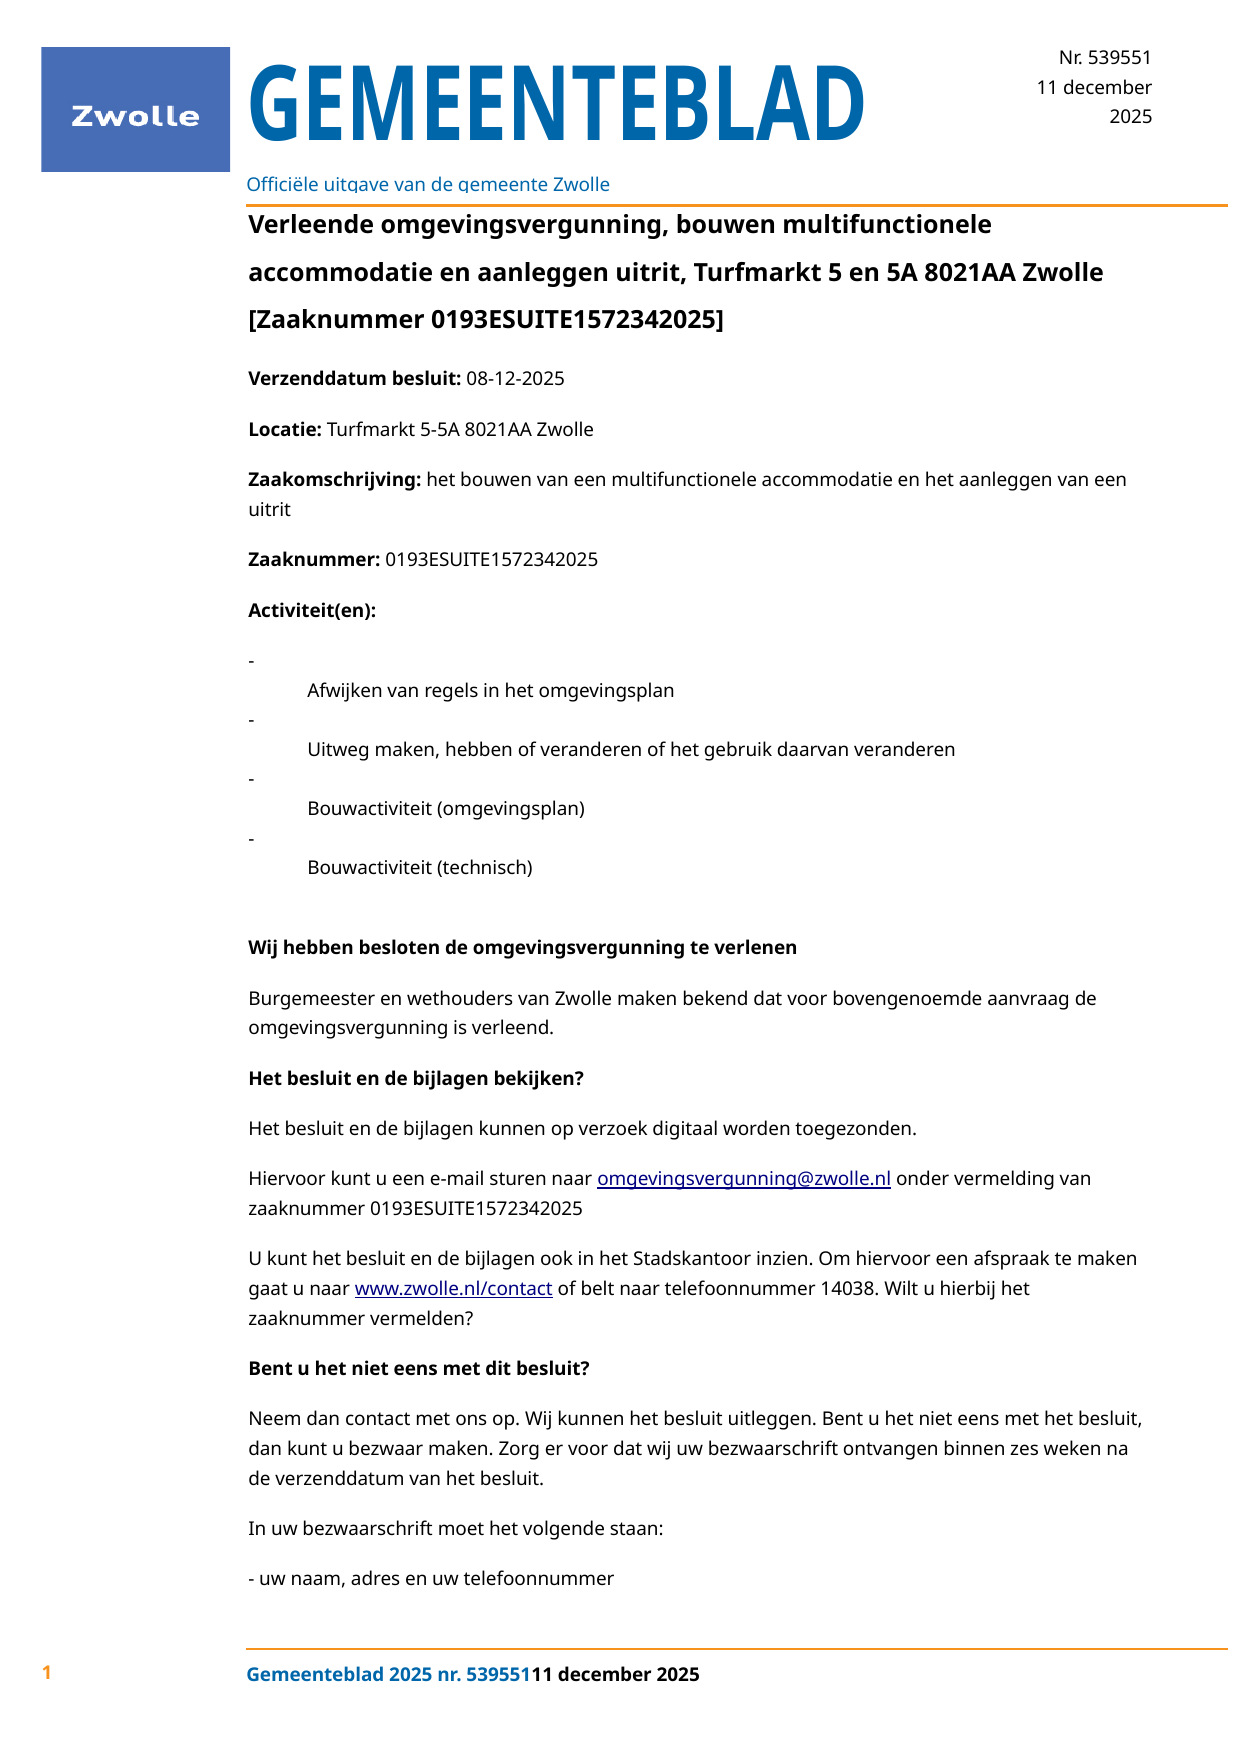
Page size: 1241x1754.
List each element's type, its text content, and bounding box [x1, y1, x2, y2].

text Zaaknummer: 0193ESUITE1572342025 [248, 546, 1152, 572]
list Bouwactiviteit (technisch) [248, 854, 1152, 880]
text Hiervoor kunt u een e-mail sturen naar omgevingsvergunning@zwolle.nl onder vermelding van zaaknummer 0193ESUITE1572342025 [248, 1166, 1152, 1221]
text Verleende omgevingsvergunning, bouwen multifunctionele accommodatie en aanleggen uitrit, Turfmarkt 5 en 5A 8021AA Zwolle [Zaaknummer 0193ESUITE1572342025] [248, 207, 1152, 336]
text Het besluit en de bijlagen bekijken? [248, 1065, 1152, 1090]
text Zaakomschrijving: het bouwen van een multifunctionele accommodatie en het aanleggen van een uitrit [248, 466, 1152, 522]
list Uitweg maken, hebben of veranderen of het gebruik daarvan veranderen [248, 736, 1152, 762]
text Activiteit(en): [248, 597, 1152, 622]
text - uw naam, adres en uw telefoonnummer [248, 1566, 1152, 1591]
text In uw bezwaarschrift moet het volgende staan: [248, 1515, 1152, 1541]
text U kunt het besluit en de bijlagen ook in het Stadskantoor inzien. Om hiervoor een afspraak te maken gaat u naar www.zwolle.nl/contact of belt naar telefoonnummer 14038. Wilt u hierbij het zaaknummer vermelden? [248, 1246, 1152, 1330]
text Wij hebben besloten de omgevingsvergunning te verlenen [248, 934, 1152, 960]
list Afwijken van regels in het omgevingsplan [248, 677, 1152, 702]
text Bent u het niet eens met dit besluit? [248, 1355, 1152, 1381]
list Bouwactiviteit (omgevingsplan) [248, 795, 1152, 821]
text Verzenddatum besluit: 08-12-2025 [248, 366, 1152, 391]
text Het besluit en de bijlagen kunnen op verzoek digitaal worden toegezonden. [248, 1115, 1152, 1141]
text Neem dan contact met ons op. Wij kunnen het besluit uitleggen. Bent u het niet eens met het besluit, dan kunt u bezwaar maken. Zorg er voor dat wij uw bezwaarschrift ontvangen binnen zes weken na de verzenddatum van het besluit. [248, 1406, 1152, 1490]
picture [41, 47, 231, 172]
text Locatie: Turfmarkt 5-5A 8021AA Zwolle [248, 416, 1152, 442]
text Burgemeester en wethouders van Zwolle maken bekend dat voor bovengenoemde aanvraag de omgevingsvergunning is verleend. [248, 985, 1152, 1040]
